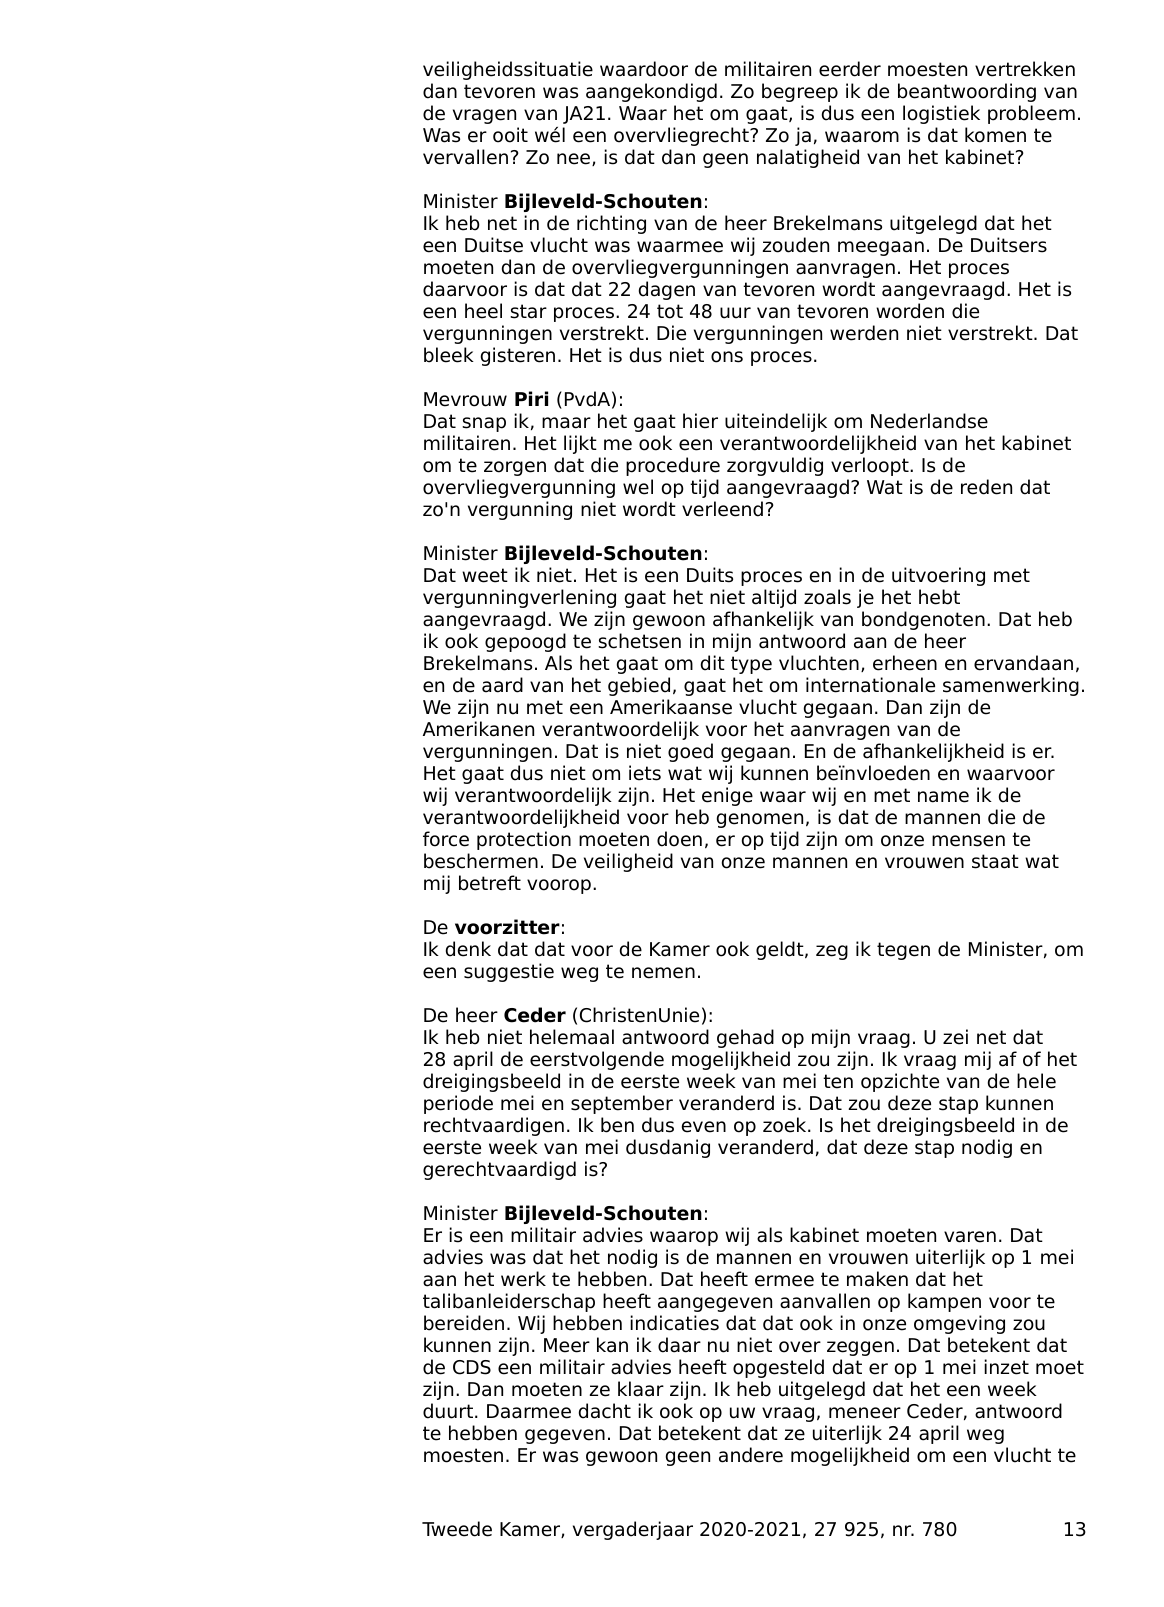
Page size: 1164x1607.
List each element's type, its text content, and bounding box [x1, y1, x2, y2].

text Ik heb niet helemaal antwoord gehad op mijn vraag. U zei net dat 28 april de eerstvolgende mogelijkheid zou zijn. Ik vraag mij af of het dreigingsbeeld in de eerste week van mei ten opzichte van de hele periode mei en september veranderd is. Dat zou deze stap kunnen rechtvaardigen. Ik ben dus even op zoek. Is het dreigingsbeeld in de eerste week van mei dusdanig veranderd, dat deze stap nodig en gerechtvaardigd is? [422, 1027, 1087, 1181]
text De heer Ceder (ChristenUnie): [422, 1005, 1087, 1027]
text Dat weet ik niet. Het is een Duits proces en in de uitvoering met vergunningverlening gaat het niet altijd zoals je het hebt aangevraagd. We zijn gewoon afhankelijk van bondgenoten. Dat heb ik ook gepoogd te schetsen in mijn antwoord aan de heer Brekelmans. Als het gaat om dit type vluchten, erheen en ervandaan, en de aard van het gebied, gaat het om internationale samenwerking. We zijn nu met een Amerikaanse vlucht gegaan. Dan zijn de Amerikanen verantwoordelijk voor het aanvragen van de vergunningen. Dat is niet goed gegaan. En de afhankelijkheid is er. Het gaat dus niet om iets wat wij kunnen beïnvloeden en waarvoor wij verantwoordelijk zijn. Het enige waar wij en met name ik de verantwoordelijkheid voor heb genomen, is dat de mannen die de force protection moeten doen, er op tijd zijn om onze mensen te beschermen. De veiligheid van onze mannen en vrouwen staat wat mij betreft voorop. [422, 565, 1087, 895]
text Ik heb net in de richting van de heer Brekelmans uitgelegd dat het een Duitse vlucht was waarmee wij zouden meegaan. De Duitsers moeten dan de overvliegvergunningen aanvragen. Het proces daarvoor is dat dat 22 dagen van tevoren wordt aangevraagd. Het is een heel star proces. 24 tot 48 uur van tevoren worden die vergunningen verstrekt. Die vergunningen werden niet verstrekt. Dat bleek gisteren. Het is dus niet ons proces. [422, 213, 1087, 367]
text Dat snap ik, maar het gaat hier uiteindelijk om Nederlandse militairen. Het lijkt me ook een verantwoordelijkheid van het kabinet om te zorgen dat die procedure zorgvuldig verloopt. Is de overvliegvergunning wel op tijd aangevraagd? Wat is de reden dat zo'n vergunning niet wordt verleend? [422, 411, 1087, 521]
text veiligheidssituatie waardoor de militairen eerder moesten vertrekken dan tevoren was aangekondigd. Zo begreep ik de beantwoording van de vragen van JA21. Waar het om gaat, is dus een logistiek probleem. Was er ooit wél een overvliegrecht? Zo ja, waarom is dat komen te vervallen? Zo nee, is dat dan geen nalatigheid van het kabinet? [422, 59, 1087, 169]
text De voorzitter: [422, 917, 1087, 939]
text Mevrouw Piri (PvdA): [422, 389, 1087, 411]
text Minister Bijleveld-Schouten: [422, 1203, 1087, 1225]
text Minister Bijleveld-Schouten: [422, 543, 1087, 565]
text Er is een militair advies waarop wij als kabinet moeten varen. Dat advies was dat het nodig is de mannen en vrouwen uiterlijk op 1 mei aan het werk te hebben. Dat heeft ermee te maken dat het talibanleiderschap heeft aangegeven aanvallen op kampen voor te bereiden. Wij hebben indicaties dat dat ook in onze omgeving zou kunnen zijn. Meer kan ik daar nu niet over zeggen. Dat betekent dat de CDS een militair advies heeft opgesteld dat er op 1 mei inzet moet zijn. Dan moeten ze klaar zijn. Ik heb uitgelegd dat het een week duurt. Daarmee dacht ik ook op uw vraag, meneer Ceder, antwoord te hebben gegeven. Dat betekent dat ze uiterlijk 24 april weg moesten. Er was gewoon geen andere mogelijkheid om een vlucht te [422, 1225, 1087, 1467]
text Ik denk dat dat voor de Kamer ook geldt, zeg ik tegen de Minister, om een suggestie weg te nemen. [422, 939, 1087, 983]
text Minister Bijleveld-Schouten: [422, 191, 1087, 213]
